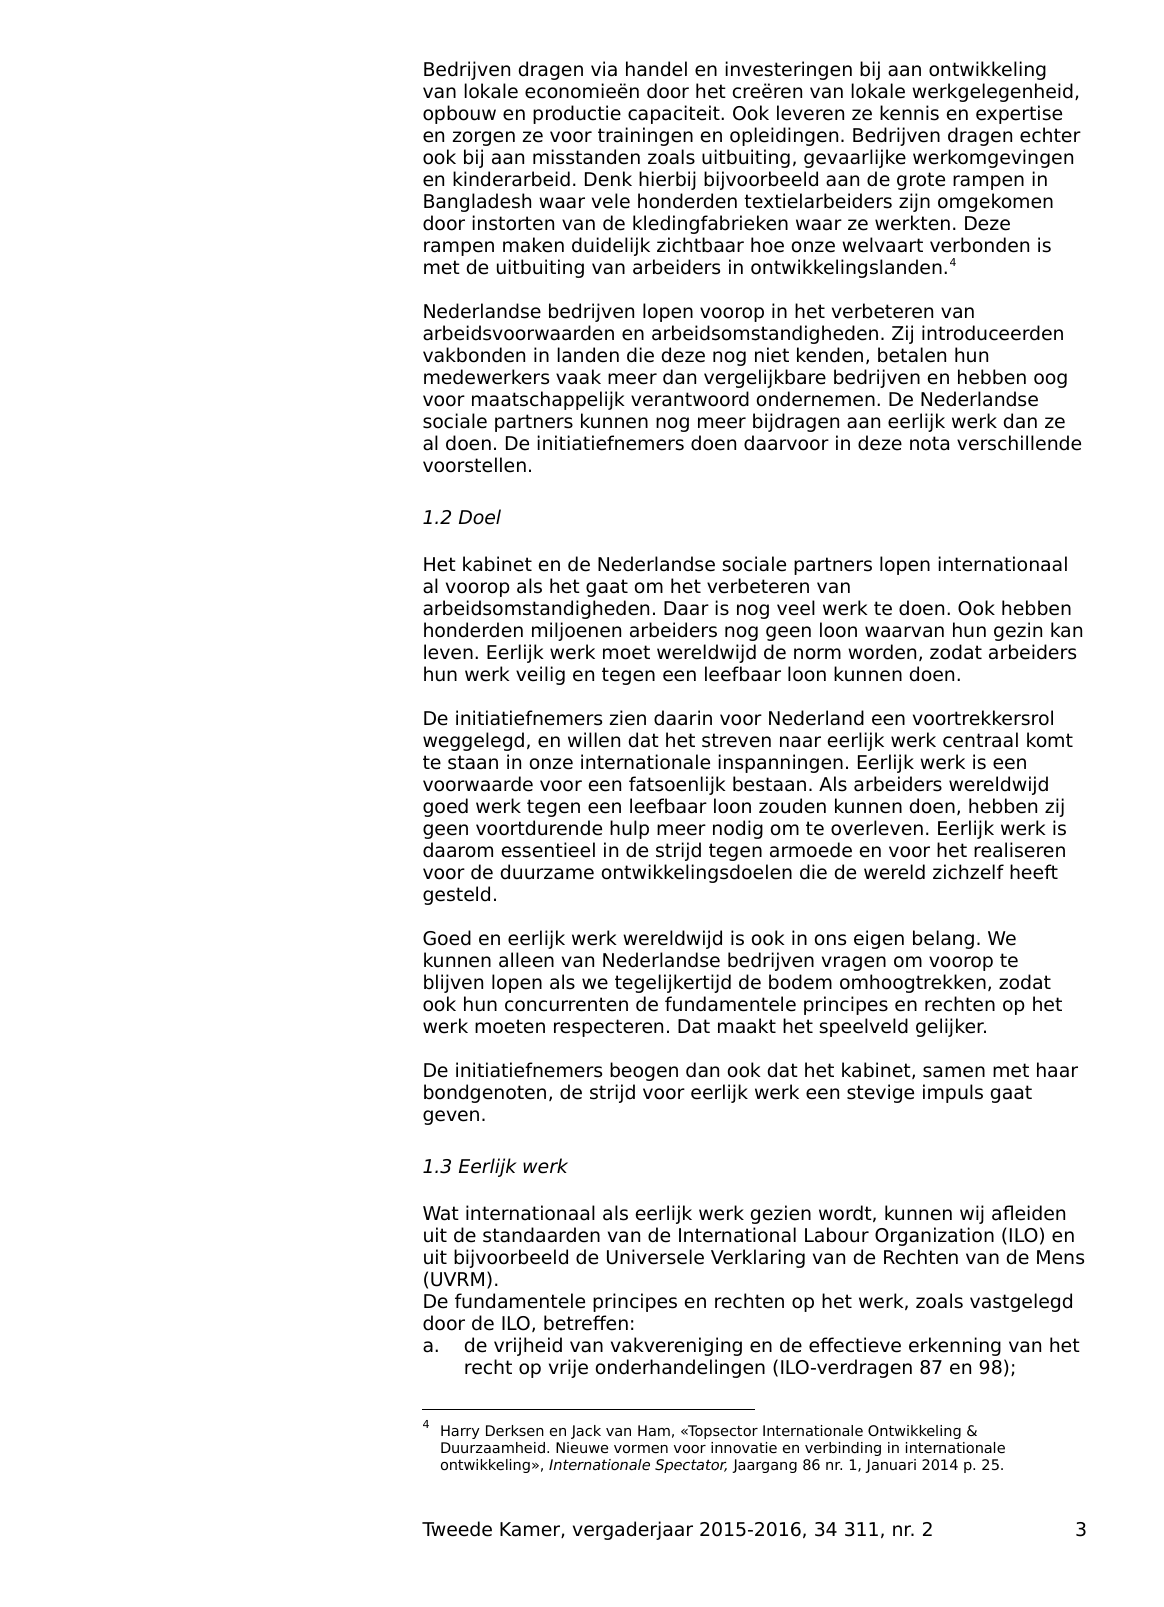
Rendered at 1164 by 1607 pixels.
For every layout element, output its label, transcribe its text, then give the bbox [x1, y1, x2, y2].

text De initiatiefnemers beogen dan ook dat het kabinet, samen met haar bondgenoten, de strijd voor eerlijk werk een stevige impuls gaat geven. [422, 1060, 1087, 1126]
text Harry Derksen en Jack van Ham, «Topsector Internationale Ontwikkeling & Duurzaamheid. Nieuwe vormen voor innovatie en verbinding in internationale ontwikkeling», Internationale Spectator, Jaargang 86 nr. 1, Januari 2014 p. 25. [422, 1418, 1087, 1474]
text Het kabinet en de Nederlandse sociale partners lopen internationaal al voorop als het gaat om het verbeteren van arbeidsomstandigheden. Daar is nog veel werk te doen. Ook hebben honderden miljoenen arbeiders nog geen loon waarvan hun gezin kan leven. Eerlijk werk moet wereldwijd de norm worden, zodat arbeiders hun werk veilig en tegen een leefbaar loon kunnen doen. [422, 554, 1087, 686]
text a. de vrijheid van vakvereniging en de effectieve erkenning van het recht op vrije onderhandelingen (ILO-verdragen 87 en 98); [422, 1335, 1087, 1379]
text De initiatiefnemers zien daarin voor Nederland een voortrekkersrol weggelegd, en willen dat het streven naar eerlijk werk centraal komt te staan in onze internationale inspanningen. Eerlijk werk is een voorwaarde voor een fatsoenlijk bestaan. Als arbeiders wereldwijd goed werk tegen een leefbaar loon zouden kunnen doen, hebben zij geen voortdurende hulp meer nodig om te overleven. Eerlijk werk is daarom essentieel in de strijd tegen armoede en voor het realiseren voor de duurzame ontwikkelingsdoelen die de wereld zichzelf heeft gesteld. [422, 708, 1087, 906]
text Wat internationaal als eerlijk werk gezien wordt, kunnen wij afleiden uit de standaarden van de International Labour Organization (ILO) en uit bijvoorbeeld de Universele Verklaring van de Rechten van de Mens (UVRM). [422, 1203, 1087, 1291]
text Bedrijven dragen via handel en investeringen bij aan ontwikkeling van lokale economieën door het creëren van lokale werkgelegenheid, opbouw en productie capaciteit. Ook leveren ze kennis en expertise en zorgen ze voor trainingen en opleidingen. Bedrijven dragen echter ook bij aan misstanden zoals uitbuiting, gevaarlijke werkomgevingen en kinderarbeid. Denk hierbij bijvoorbeeld aan de grote rampen in Bangladesh waar vele honderden textielarbeiders zijn omgekomen door instorten van de kledingfabrieken waar ze werkten. Deze rampen maken duidelijk zichtbaar hoe onze welvaart verbonden is met de uitbuiting van arbeiders in ontwikkelingslanden. [422, 59, 1087, 279]
subtitle 1.3 Eerlijk werk [422, 1156, 1087, 1178]
subtitle 1.2 Doel [422, 507, 1087, 529]
text Goed en eerlijk werk wereldwijd is ook in ons eigen belang. We kunnen alleen van Nederlandse bedrijven vragen om voorop te blijven lopen als we tegelijkertijd de bodem omhoogtrekken, zodat ook hun concurrenten de fundamentele principes en rechten op het werk moeten respecteren. Dat maakt het speelveld gelijker. [422, 928, 1087, 1038]
text De fundamentele principes en rechten op het werk, zoals vastgelegd door de ILO, betreffen: [422, 1291, 1087, 1335]
text Nederlandse bedrijven lopen voorop in het verbeteren van arbeidsvoorwaarden en arbeidsomstandigheden. Zij introduceerden vakbonden in landen die deze nog niet kenden, betalen hun medewerkers vaak meer dan vergelijkbare bedrijven en hebben oog voor maatschappelijk verantwoord ondernemen. De Nederlandse sociale partners kunnen nog meer bijdragen aan eerlijk werk dan ze al doen. De initiatiefnemers doen daarvoor in deze nota verschillende voorstellen. [422, 301, 1087, 477]
